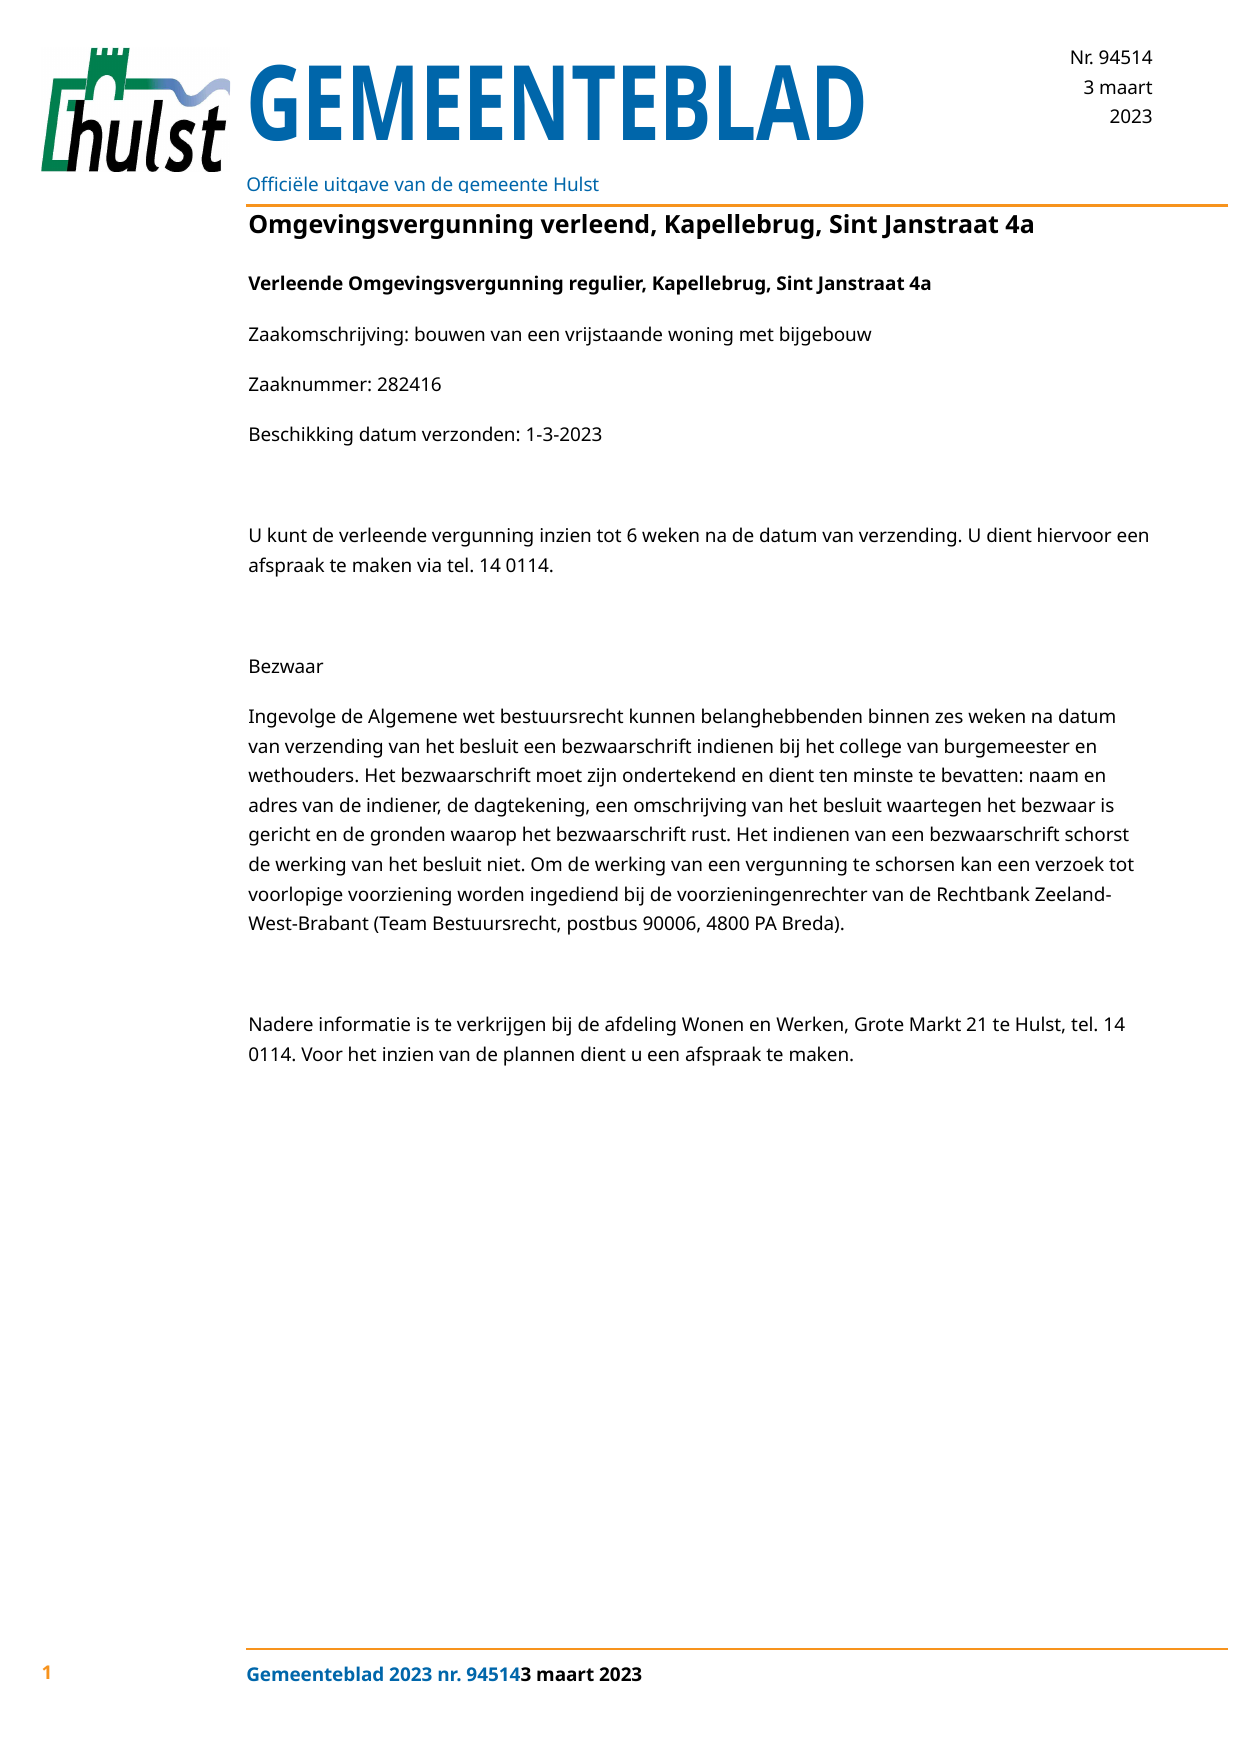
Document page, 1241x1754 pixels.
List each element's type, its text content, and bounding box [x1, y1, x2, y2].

picture [41, 47, 231, 172]
text Omgevingsvergunning verleend, Kapellebrug, Sint Janstraat 4a [248, 207, 1152, 241]
text Zaaknummer: 282416 [248, 371, 1152, 397]
text Zaakomschrijving: bouwen van een vrijstaande woning met bijgebouw [248, 321, 1152, 346]
text Ingevolge de Algemene wet bestuursrecht kunnen belanghebbenden binnen zes weken na datum van verzending van het besluit een bezwaarschrift indienen bij het college van burgemeester en wethouders. Het bezwaarschrift moet zijn ondertekend en dient ten minste te bevatten: naam en adres van de indiener, de dagtekening, een omschrijving van het besluit waartegen het bezwaar is gericht en de gronden waarop het bezwaarschrift rust. Het indienen van een bezwaarschrift schorst de werking van het besluit niet. Om de werking van een vergunning te schorsen kan een verzoek tot voorlopige voorziening worden ingediend bij de voorzieningenrechter van de Rechtbank Zeeland-West-Brabant (Team Bestuursrecht, postbus 90006, 4800 PA Breda). [248, 703, 1152, 936]
text Verleende Omgevingsvergunning regulier, Kapellebrug, Sint Janstraat 4a [248, 270, 1152, 296]
text Nadere informatie is te verkrijgen bij de afdeling Wonen en Werken, Grote Markt 21 te Hulst, tel. 14 0114. Voor het inzien van de plannen dient u een afspraak te maken. [248, 1011, 1152, 1066]
text U kunt de verleende vergunning inzien tot 6 weken na de datum van verzending. U dient hiervoor een afspraak te maken via tel. 14 0114. [248, 522, 1152, 578]
text Bezwaar [248, 653, 1152, 678]
text Beschikking datum verzonden: 1-3-2023 [248, 422, 1152, 447]
